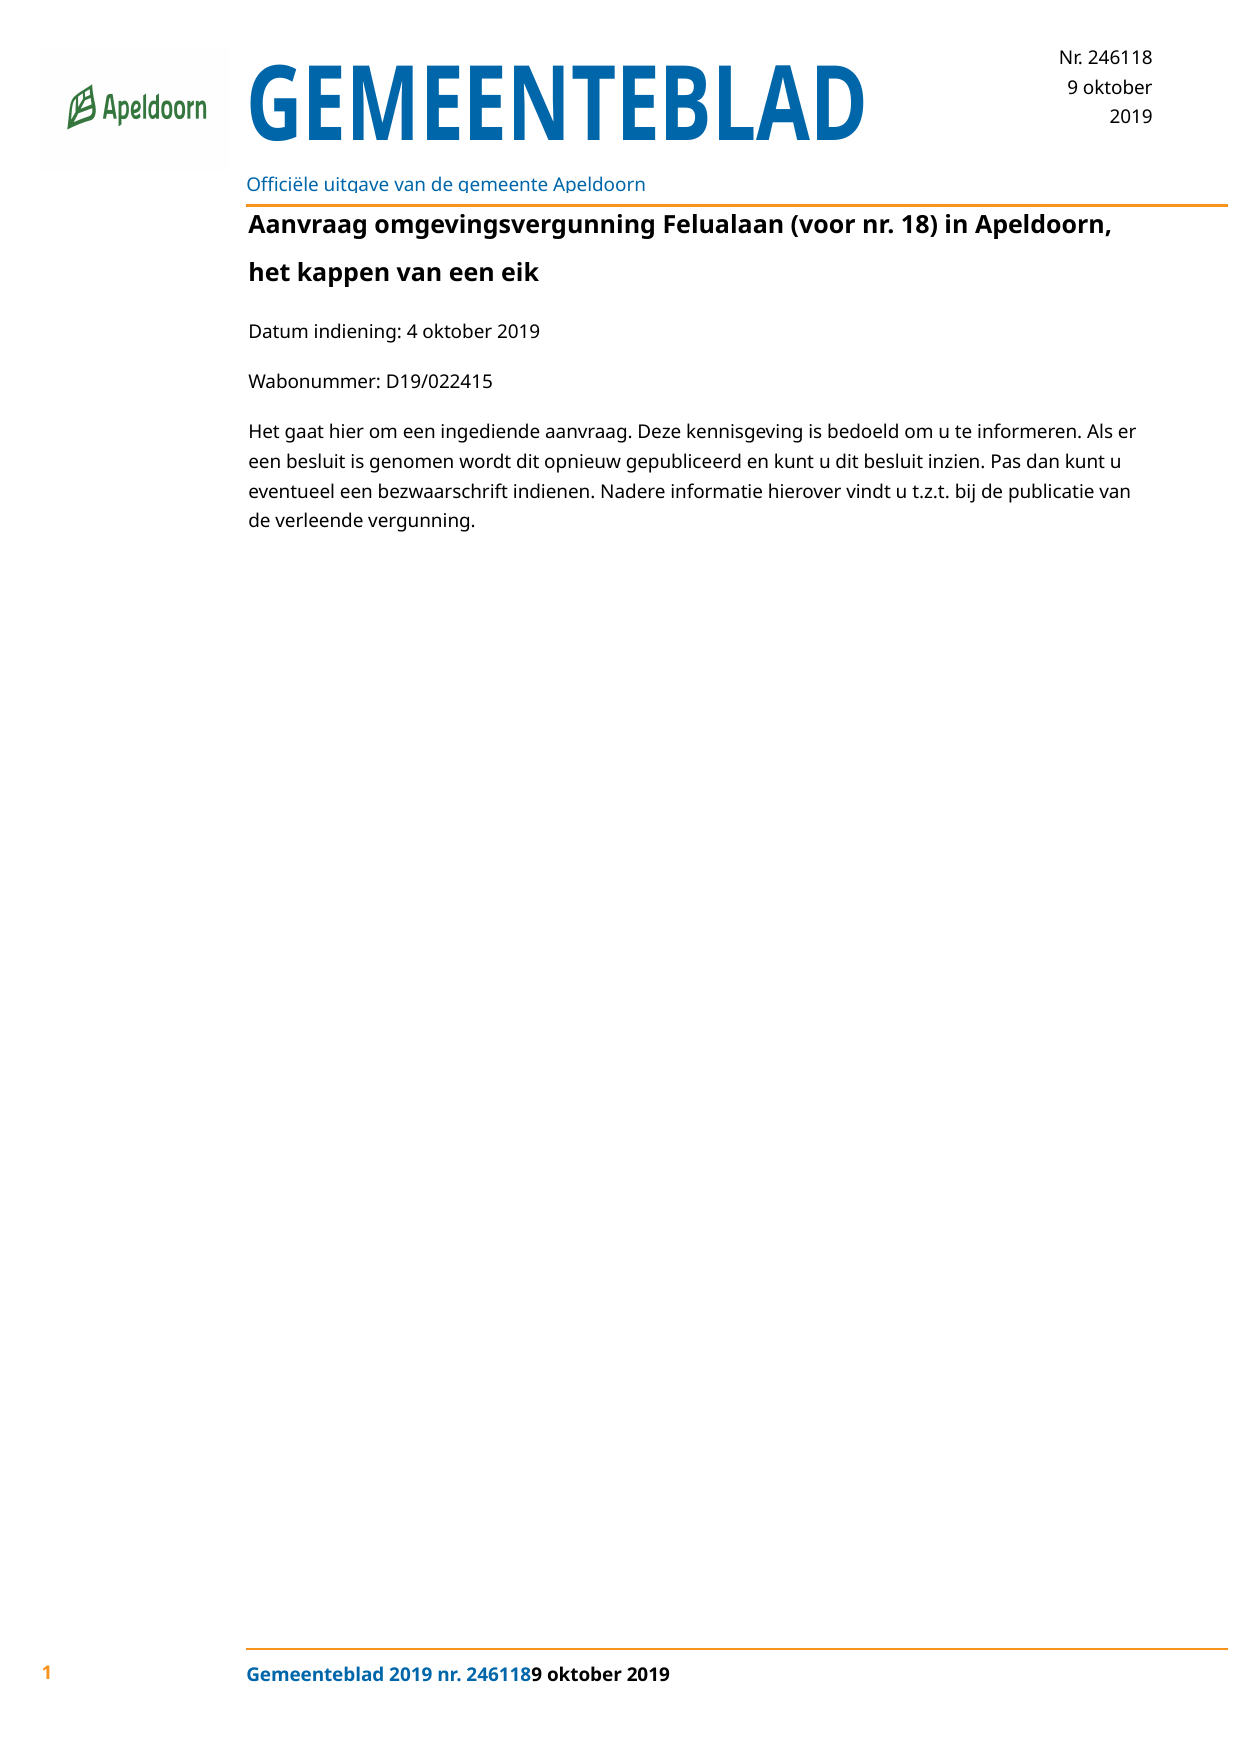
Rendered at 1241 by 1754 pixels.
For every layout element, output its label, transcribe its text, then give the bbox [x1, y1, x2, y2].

text Wabonummer: D19/022415 [248, 368, 1152, 394]
text Het gaat hier om een ingediende aanvraag. Deze kennisgeving is bedoeld om u te informeren. Als er een besluit is genomen wordt dit opnieuw gepubliceerd en kunt u dit besluit inzien. Pas dan kunt u eventueel een bezwaarschrift indienen. Nadere informatie hierover vindt u t.z.t. bij de publicatie van de verleende vergunning. [248, 419, 1152, 533]
text Datum indiening: 4 oktober 2019 [248, 318, 1152, 344]
picture [41, 47, 231, 172]
text Aanvraag omgevingsvergunning Felualaan (voor nr. 18) in Apeldoorn, het kappen van een eik [248, 207, 1152, 288]
